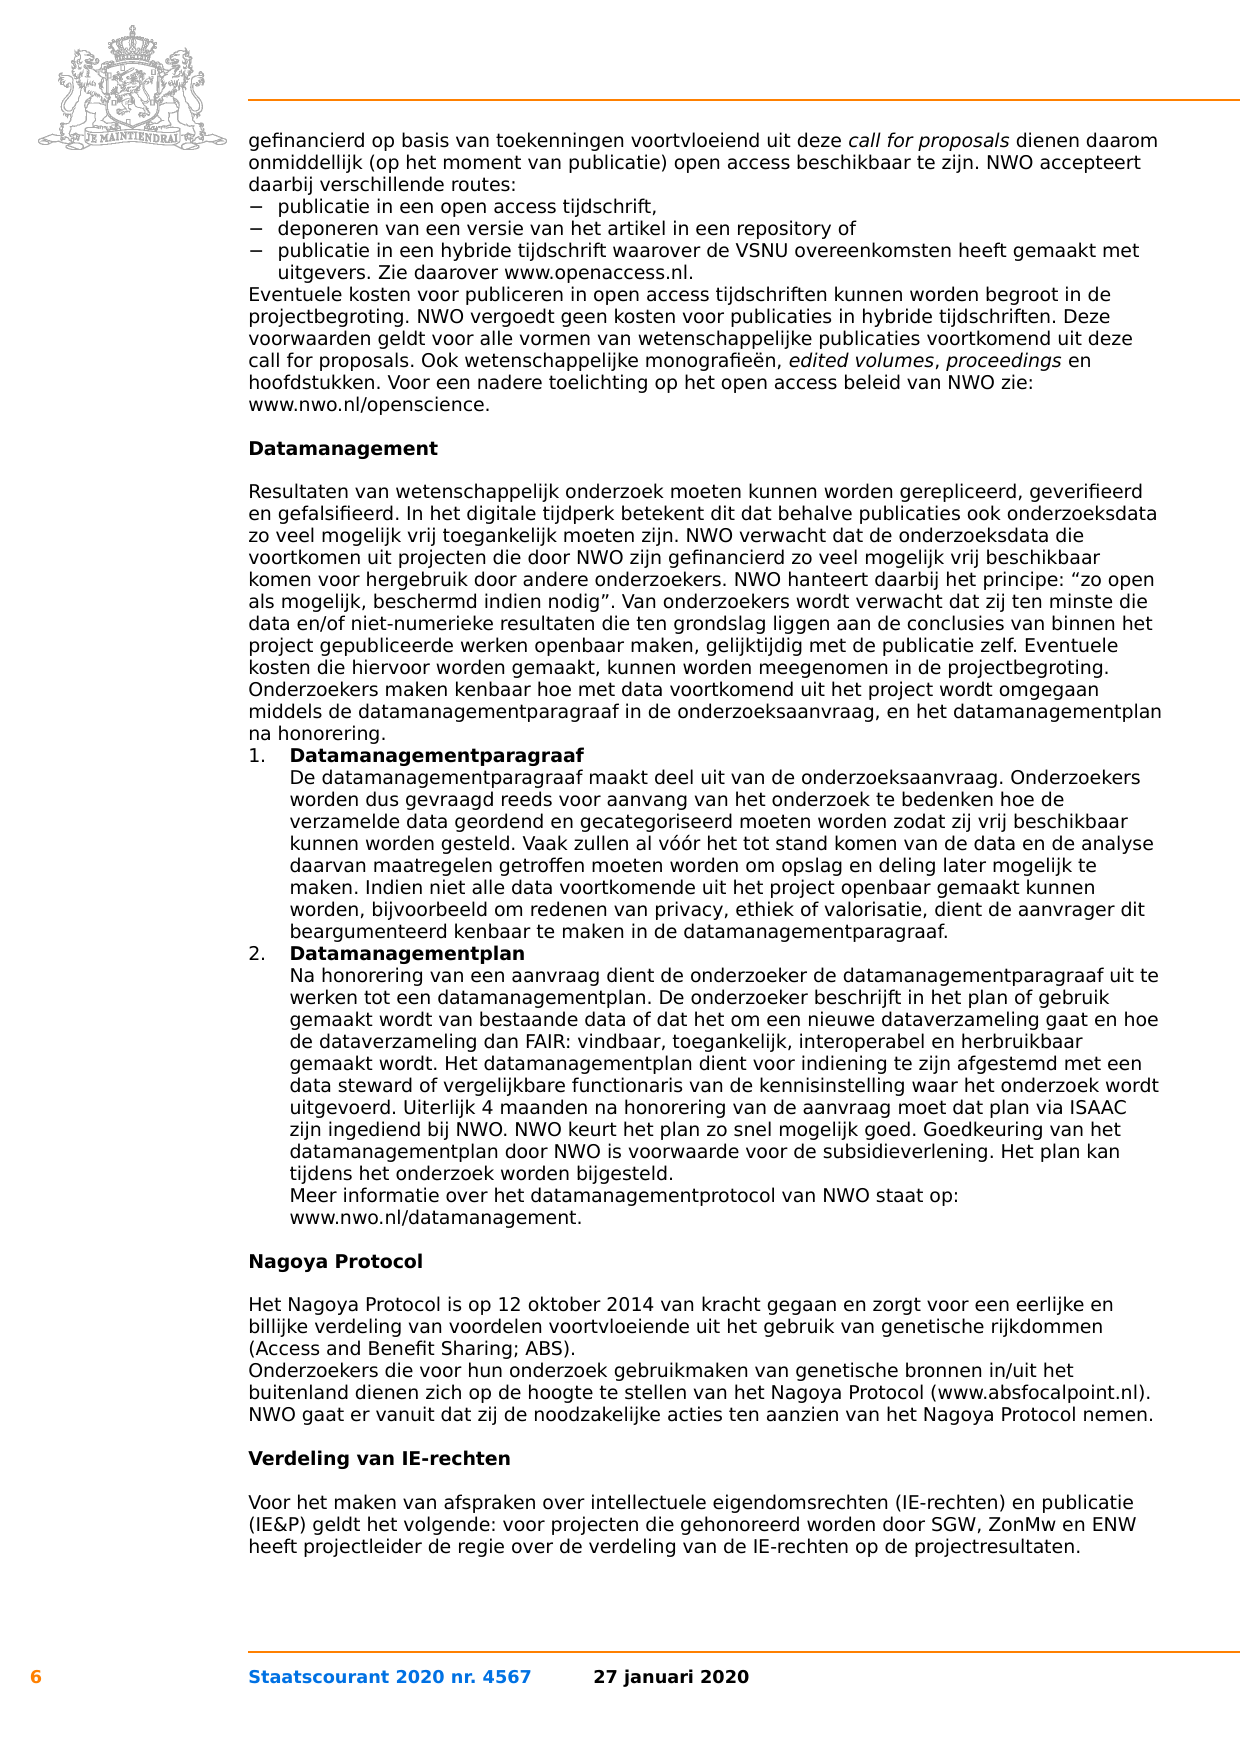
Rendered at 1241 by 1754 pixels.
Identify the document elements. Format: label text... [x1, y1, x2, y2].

text Onderzoekers die voor hun onderzoek gebruikmaken van genetische bronnen in/uit het buitenland dienen zich op de hoogte te stellen van het Nagoya Protocol (www.absfocalpoint.nl). NWO gaat er vanuit dat zij de noodzakelijke acties ten aanzien van het Nagoya Protocol nemen. [248, 1360, 1163, 1426]
text Voor het maken van afspraken over intellectuele eigendomsrechten (IE-rechten) en publicatie (IE&P) geldt het volgende: voor projecten die gehonoreerd worden door SGW, ZonMw en ENW heeft projectleider de regie over de verdeling van de IE-rechten op de projectresultaten. [248, 1492, 1163, 1558]
text − publicatie in een open access tijdschrift, [248, 196, 1163, 218]
text 2. Datamanagementplan [248, 943, 1163, 965]
picture [38, 25, 227, 150]
subtitle Nagoya Protocol [248, 1251, 1163, 1272]
text gefinancierd op basis van toekenningen voortvloeiend uit deze call for proposals dienen daarom onmiddellijk (op het moment van publicatie) open access beschikbaar te zijn. NWO accepteert daarbij verschillende routes: [248, 130, 1163, 196]
text Eventuele kosten voor publiceren in open access tijdschriften kunnen worden begroot in de projectbegroting. NWO vergoedt geen kosten voor publicaties in hybride tijdschriften. Deze voorwaarden geldt voor alle vormen van wetenschappelijke publicaties voortkomend uit deze call for proposals. Ook wetenschappelijke monografieën, edited volumes, proceedings en hoofdstukken. Voor een nadere toelichting op het open access beleid van NWO zie: www.nwo.nl/openscience. [248, 284, 1163, 416]
subtitle Verdeling van IE-rechten [248, 1448, 1163, 1470]
text Het Nagoya Protocol is op 12 oktober 2014 van kracht gegaan en zorgt voor een eerlijke en billijke verdeling van voordelen voortvloeiende uit het gebruik van genetische rijkdommen (Access and Benefit Sharing; ABS). [248, 1294, 1163, 1360]
text Na honorering van een aanvraag dient de onderzoeker de datamanagementparagraaf uit te werken tot een datamanagementplan. De onderzoeker beschrijft in het plan of gebruik gemaakt wordt van bestaande data of dat het om een nieuwe dataverzameling gaat en hoe de dataverzameling dan FAIR: vindbaar, toegankelijk, interoperabel en herbruikbaar gemaakt wordt. Het datamanagementplan dient voor indiening te zijn afgestemd met een data steward of vergelijkbare functionaris van de kennisinstelling waar het onderzoek wordt uitgevoerd. Uiterlijk 4 maanden na honorering van de aanvraag moet dat plan via ISAAC zijn ingediend bij NWO. NWO keurt het plan zo snel mogelijk goed. Goedkeuring van het datamanagementplan door NWO is voorwaarde voor de subsidieverlening. Het plan kan tijdens het onderzoek worden bijgesteld. [289, 965, 1163, 1185]
text 1. Datamanagementparagraaf [248, 745, 1163, 767]
text De datamanagementparagraaf maakt deel uit van de onderzoeksaanvraag. Onderzoekers worden dus gevraagd reeds voor aanvang van het onderzoek te bedenken hoe de verzamelde data geordend en gecategoriseerd moeten worden zodat zij vrij beschikbaar kunnen worden gesteld. Vaak zullen al vóór het tot stand komen van de data en de analyse daarvan maatregelen getroffen moeten worden om opslag en deling later mogelijk te maken. Indien niet alle data voortkomende uit het project openbaar gemaakt kunnen worden, bijvoorbeeld om redenen van privacy, ethiek of valorisatie, dient de aanvrager dit beargumenteerd kenbaar te maken in de datamanagementparagraaf. [289, 767, 1163, 943]
subtitle Datamanagement [248, 437, 1163, 459]
text Meer informatie over het datamanagementprotocol van NWO staat op: www.nwo.nl/datamanagement. [289, 1185, 1163, 1229]
text − deponeren van een versie van het artikel in een repository of [248, 218, 1163, 240]
text − publicatie in een hybride tijdschrift waarover de VSNU overeenkomsten heeft gemaakt met uitgevers. Zie daarover www.openaccess.nl. [248, 240, 1163, 284]
text Resultaten van wetenschappelijk onderzoek moeten kunnen worden gerepliceerd, geverifieerd en gefalsifieerd. In het digitale tijdperk betekent dit dat behalve publicaties ook onderzoeksdata zo veel mogelijk vrij toegankelijk moeten zijn. NWO verwacht dat de onderzoeksdata die voortkomen uit projecten die door NWO zijn gefinancierd zo veel mogelijk vrij beschikbaar komen voor hergebruik door andere onderzoekers. NWO hanteert daarbij het principe: “zo open als mogelijk, beschermd indien nodig”. Van onderzoekers wordt verwacht dat zij ten minste die data en/of niet-numerieke resultaten die ten grondslag liggen aan de conclusies van binnen het project gepubliceerde werken openbaar maken, gelijktijdig met de publicatie zelf. Eventuele kosten die hiervoor worden gemaakt, kunnen worden meegenomen in de projectbegroting. Onderzoekers maken kenbaar hoe met data voortkomend uit het project wordt omgegaan middels de datamanagementparagraaf in de onderzoeksaanvraag, en het datamanagementplan na honorering. [248, 481, 1163, 745]
